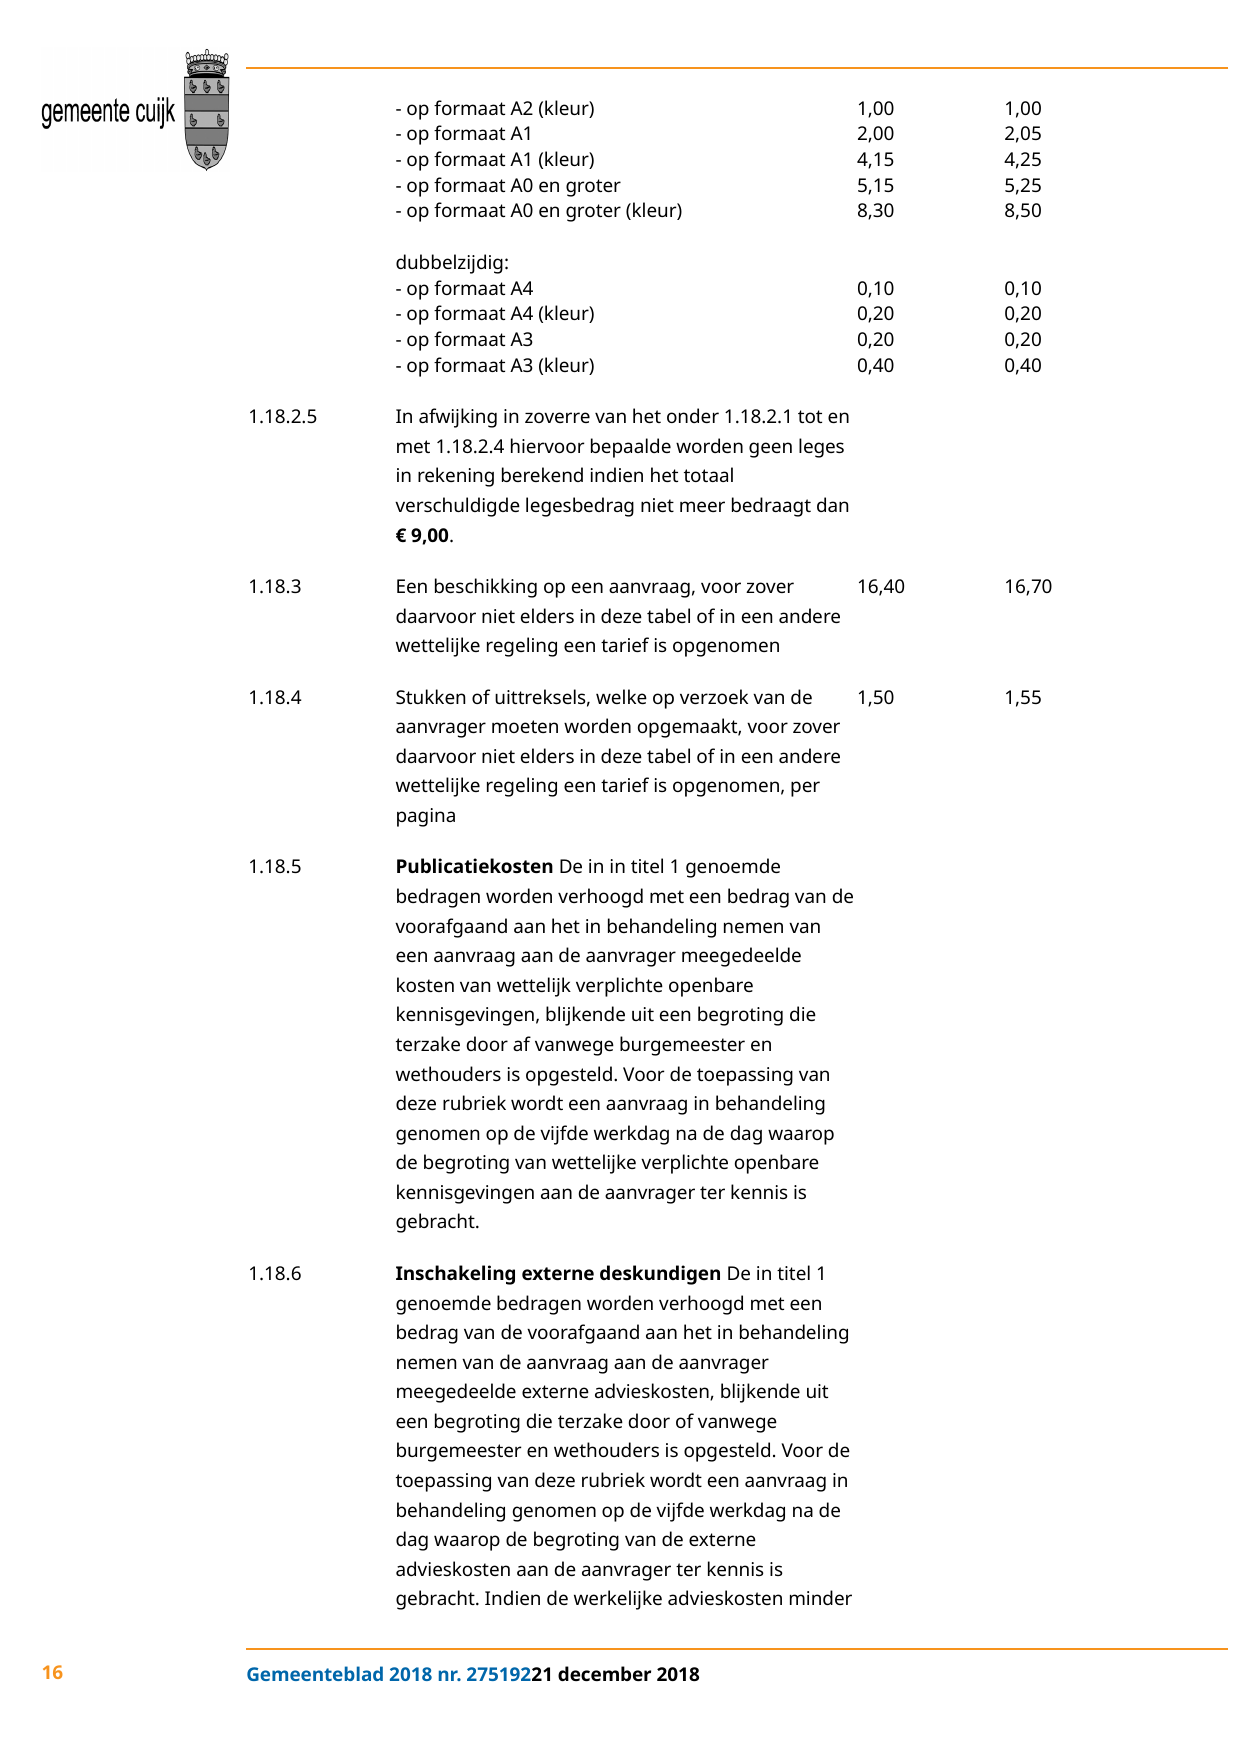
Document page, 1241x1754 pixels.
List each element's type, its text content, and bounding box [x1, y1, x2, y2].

table_cell 16,40 [857, 573, 1004, 658]
table_cell [1004, 548, 1152, 573]
table_cell 1,00 [1004, 95, 1152, 121]
table_cell 0,10 [1004, 275, 1152, 301]
table_cell [395, 828, 857, 854]
table_cell 2,00 [857, 121, 1004, 146]
table_cell - op formaat A3 [395, 326, 857, 352]
table_cell - op formaat A4 [395, 275, 857, 301]
table_cell [248, 301, 395, 326]
table_cell [248, 548, 395, 573]
table_cell 16,70 [1004, 573, 1152, 658]
table_cell [248, 121, 395, 146]
table_cell [1004, 404, 1152, 548]
table_cell 0,20 [1004, 326, 1152, 352]
table_cell Inschakeling externe deskundigen De in titel 1 genoemde bedragen worden verhoogd met een bedrag van de voorafgaand aan het in behandeling nemen van de aanvraag aan de aanvrager meegedeelde externe advieskosten, blijkende uit een begroting die terzake door of vanwege burgemeester en wethouders is opgesteld. Voor de toepassing van deze rubriek wordt een aanvraag in behandeling genomen op de vijfde werkdag na de dag waarop de begroting van de externe advieskosten aan de aanvrager ter kennis is gebracht. Indien de werkelijke advieskosten minder [395, 1260, 857, 1611]
table_cell - op formaat A3 (kleur) [395, 352, 857, 378]
table_cell 0,40 [1004, 352, 1152, 378]
table_cell 1.18.6 [248, 1260, 395, 1611]
table_cell [1004, 1235, 1152, 1260]
table_cell 5,25 [1004, 172, 1152, 198]
table_cell 0,10 [857, 275, 1004, 301]
table_cell [857, 828, 1004, 854]
table_cell [248, 172, 395, 198]
table_cell [248, 146, 395, 172]
table_cell [1004, 378, 1152, 403]
table_cell Publicatiekosten De in in titel 1 genoemde bedragen worden verhoogd met een bedrag van de voorafgaand aan het in behandeling nemen van een aanvraag aan de aanvrager meegedeelde kosten van wettelijk verplichte openbare kennisgevingen, blijkende uit een begroting die terzake door af vanwege burgemeester en wethouders is opgesteld. Voor de toepassing van deze rubriek wordt een aanvraag in behandeling genomen op de vijfde werkdag na de dag waarop de begroting van wettelijke verplichte openbare kennisgevingen aan de aanvrager ter kennis is gebracht. [395, 854, 857, 1234]
table_cell [248, 95, 395, 121]
table_cell [248, 326, 395, 352]
table_cell - op formaat A1 (kleur) [395, 146, 857, 172]
table_cell dubbelzijdig: [395, 249, 857, 275]
table_cell [248, 658, 395, 684]
table_cell [857, 1260, 1004, 1611]
table_cell 1,00 [857, 95, 1004, 121]
picture [41, 47, 231, 172]
table_cell [248, 224, 395, 249]
table_cell [248, 1235, 395, 1260]
table_cell [248, 378, 395, 403]
table_cell [248, 198, 395, 223]
table_cell 0,20 [1004, 301, 1152, 326]
table_cell - op formaat A1 [395, 121, 857, 146]
table_cell [395, 224, 857, 249]
table_cell Een beschikking op een aanvraag, voor zover daarvoor niet elders in deze tabel of in een andere wettelijke regeling een tarief is opgenomen [395, 573, 857, 658]
table_cell 1.18.3 [248, 573, 395, 658]
table_cell 1.18.5 [248, 854, 395, 1234]
table_cell 8,50 [1004, 198, 1152, 223]
table_cell 5,15 [857, 172, 1004, 198]
table_cell 4,25 [1004, 146, 1152, 172]
table_cell - op formaat A2 (kleur) [395, 95, 857, 121]
table_cell 4,15 [857, 146, 1004, 172]
table_cell [1004, 249, 1152, 275]
table_cell 0,20 [857, 301, 1004, 326]
table_cell [1004, 658, 1152, 684]
table_cell Stukken of uittreksels, welke op verzoek van de aanvrager moeten worden opgemaakt, voor zover daarvoor niet elders in deze tabel of in een andere wettelijke regeling een tarief is opgenomen, per pagina [395, 684, 857, 828]
table_cell 8,30 [857, 198, 1004, 223]
table_cell 0,20 [857, 326, 1004, 352]
table_cell 1,55 [1004, 684, 1152, 828]
table_cell [248, 249, 395, 275]
table_cell - op formaat A0 en groter (kleur) [395, 198, 857, 223]
table_cell - op formaat A4 (kleur) [395, 301, 857, 326]
table_cell [395, 658, 857, 684]
table_cell [395, 1235, 857, 1260]
table_cell - op formaat A0 en groter [395, 172, 857, 198]
table_cell [857, 1235, 1004, 1260]
table_cell [1004, 828, 1152, 854]
table_cell [248, 352, 395, 378]
table_cell [857, 548, 1004, 573]
table_cell [857, 658, 1004, 684]
table_cell [395, 378, 857, 403]
table_cell [395, 548, 857, 573]
table_cell [857, 224, 1004, 249]
table_cell 0,40 [857, 352, 1004, 378]
table_cell [1004, 854, 1152, 1234]
table_cell [857, 854, 1004, 1234]
table_cell 1.18.4 [248, 684, 395, 828]
table_cell 1.18.2.5 [248, 404, 395, 548]
table_cell [857, 249, 1004, 275]
table_cell In afwijking in zoverre van het onder 1.18.2.1 tot en met 1.18.2.4 hiervoor bepaalde worden geen leges in rekening berekend indien het totaal verschuldigde legesbedrag niet meer bedraagt dan € 9,00. [395, 404, 857, 548]
table_cell [1004, 1260, 1152, 1611]
table_cell [857, 404, 1004, 548]
table_cell [1004, 224, 1152, 249]
table_cell [857, 378, 1004, 403]
table_cell 2,05 [1004, 121, 1152, 146]
table_cell [248, 275, 395, 301]
table_cell 1,50 [857, 684, 1004, 828]
table_cell [248, 828, 395, 854]
